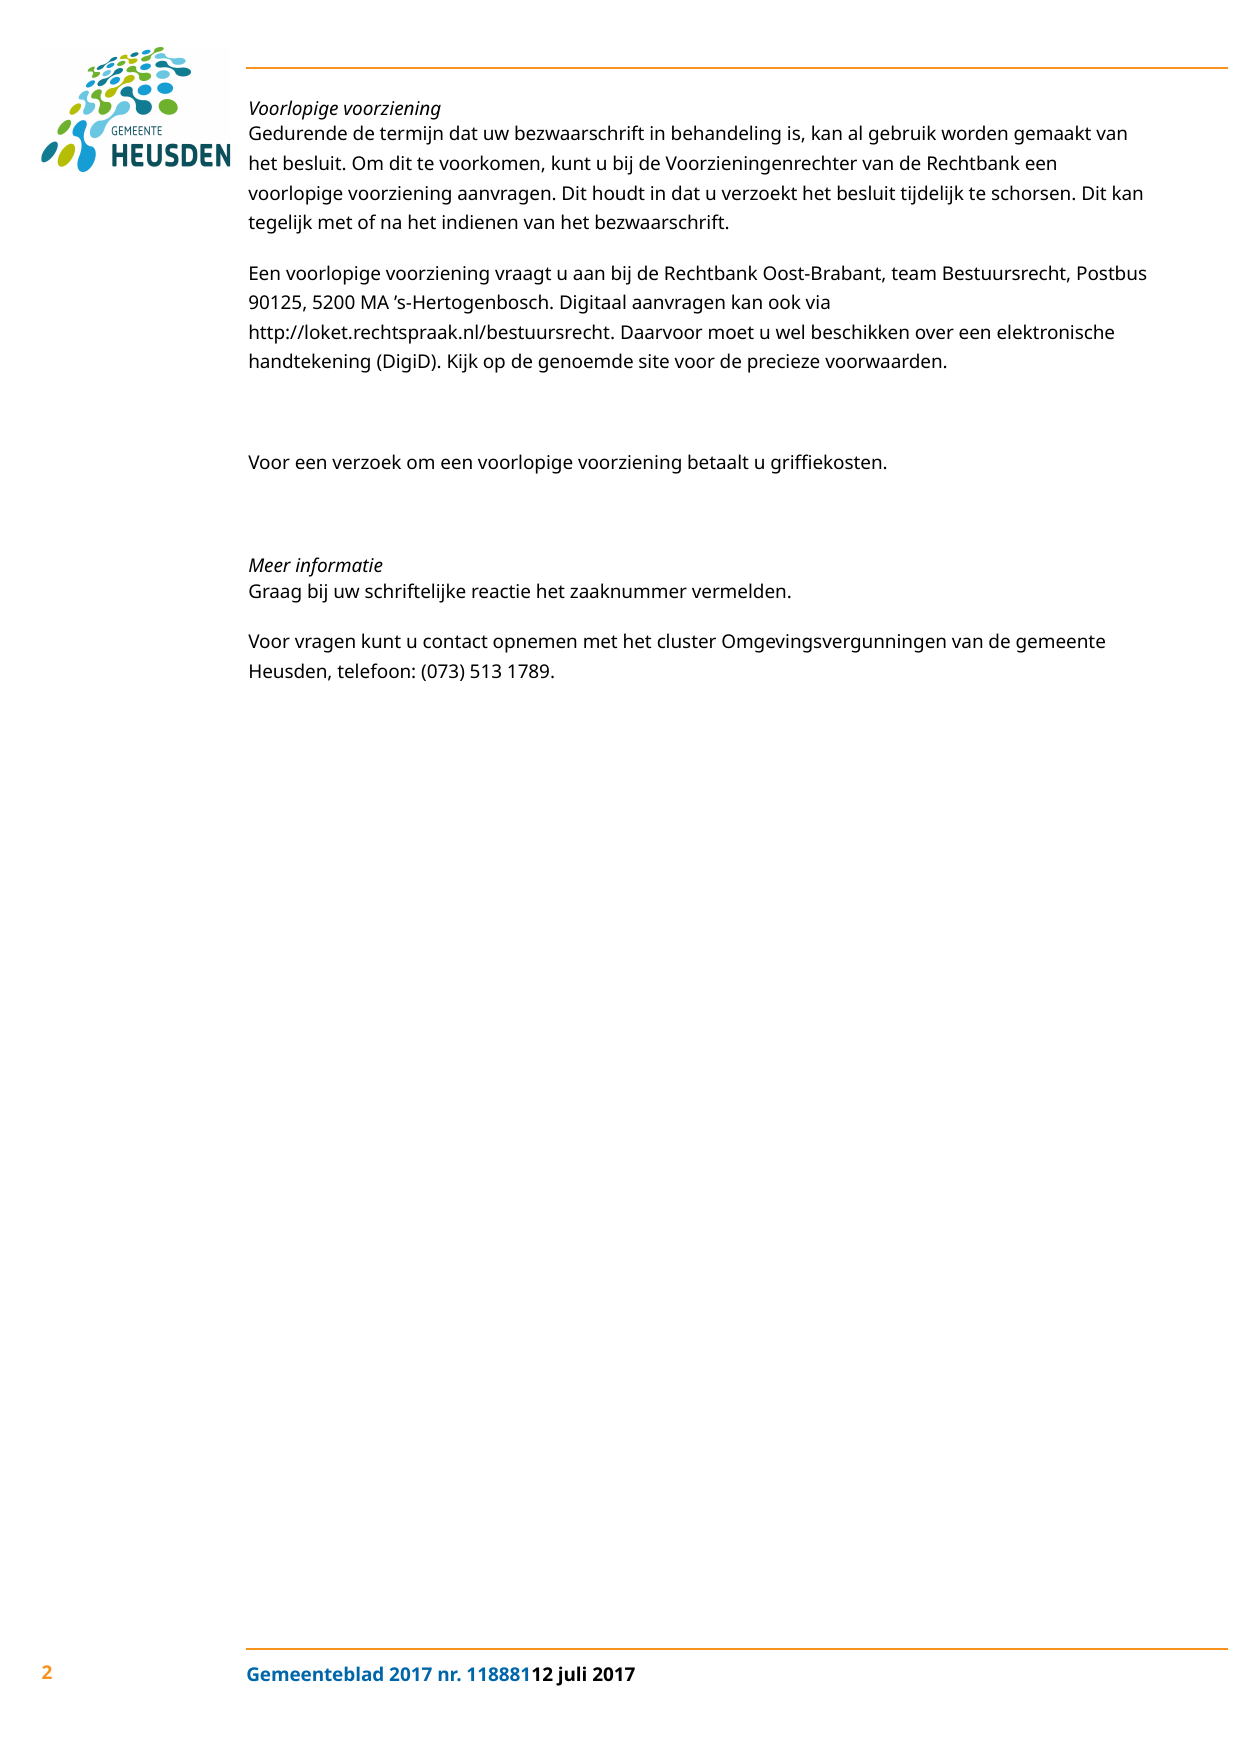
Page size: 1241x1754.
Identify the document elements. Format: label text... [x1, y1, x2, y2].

text Een voorlopige voorziening vraagt u aan bij de Rechtbank Oost-Brabant, team Bestuursrecht, Postbus 90125, 5200 MA ’s-Hertogenbosch. Digitaal aanvragen kan ook via http://loket.rechtspraak.nl/bestuursrecht. Daarvoor moet u wel beschikken over een elektronische handtekening (DigiD). Kijk op de genoemde site voor de precieze voorwaarden. [248, 260, 1152, 374]
text Gedurende de termijn dat uw bezwaarschrift in behandeling is, kan al gebruik worden gemaakt van het besluit. Om dit te voorkomen, kunt u bij de Voorzieningenrechter van de Rechtbank een voorlopige voorziening aanvragen. Dit houdt in dat u verzoekt het besluit tijdelijk te schorsen. Dit kan tegelijk met of na het indienen van het bezwaarschrift. [248, 121, 1152, 235]
text Voor vragen kunt u contact opnemen met het cluster Omgevingsvergunningen van de gemeente Heusden, telefoon: (073) 513 1789. [248, 629, 1152, 684]
text Voorlopige voorziening [248, 95, 1152, 121]
text Meer informatie [248, 552, 1152, 578]
text Graag bij uw schriftelijke reactie het zaaknummer vermelden. [248, 578, 1152, 604]
picture [41, 47, 231, 172]
text Voor een verzoek om een voorlopige voorziening betaalt u griffiekosten. [248, 449, 1152, 475]
